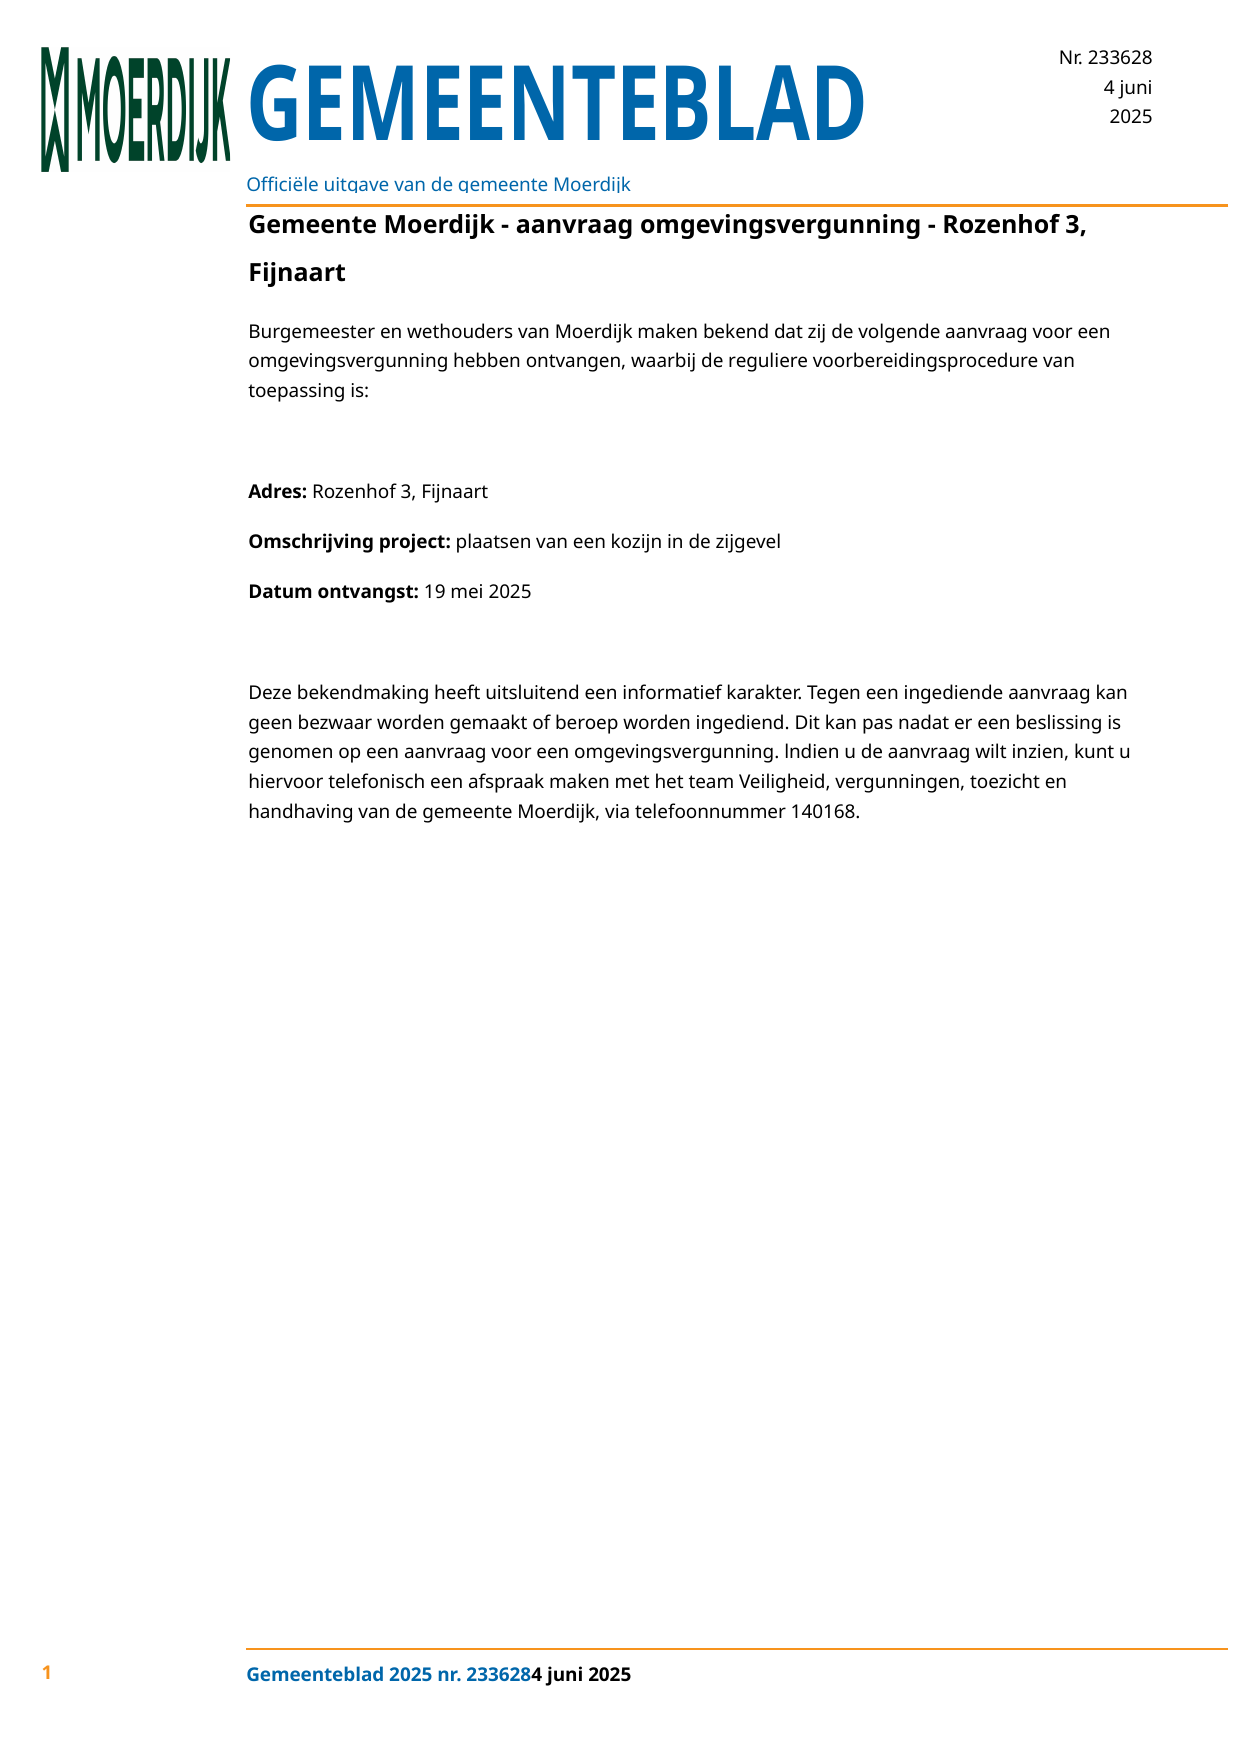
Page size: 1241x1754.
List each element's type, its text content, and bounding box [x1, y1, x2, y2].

text Omschrijving project: plaatsen van een kozijn in de zijgevel [248, 528, 1152, 554]
picture [41, 47, 231, 172]
text Datum ontvangst: 19 mei 2025 [248, 579, 1152, 604]
text Deze bekendmaking heeft uitsluitend een informatief karakter. Tegen een ingediende aanvraag kan geen bezwaar worden gemaakt of beroep worden ingediend. Dit kan pas nadat er een beslissing is genomen op een aanvraag voor een omgevingsvergunning. lndien u de aanvraag wilt inzien, kunt u hiervoor telefonisch een afspraak maken met het team Veiligheid, vergunningen, toezicht en handhaving van de gemeente Moerdijk, via telefoonnummer 140168. [248, 679, 1152, 824]
text Adres: Rozenhof 3, Fijnaart [248, 478, 1152, 504]
text Gemeente Moerdijk - aanvraag omgevingsvergunning - Rozenhof 3, Fijnaart [248, 207, 1152, 288]
text Burgemeester en wethouders van Moerdijk maken bekend dat zij de volgende aanvraag voor een omgevingsvergunning hebben ontvangen, waarbij de reguliere voorbereidingsprocedure van toepassing is: [248, 318, 1152, 403]
